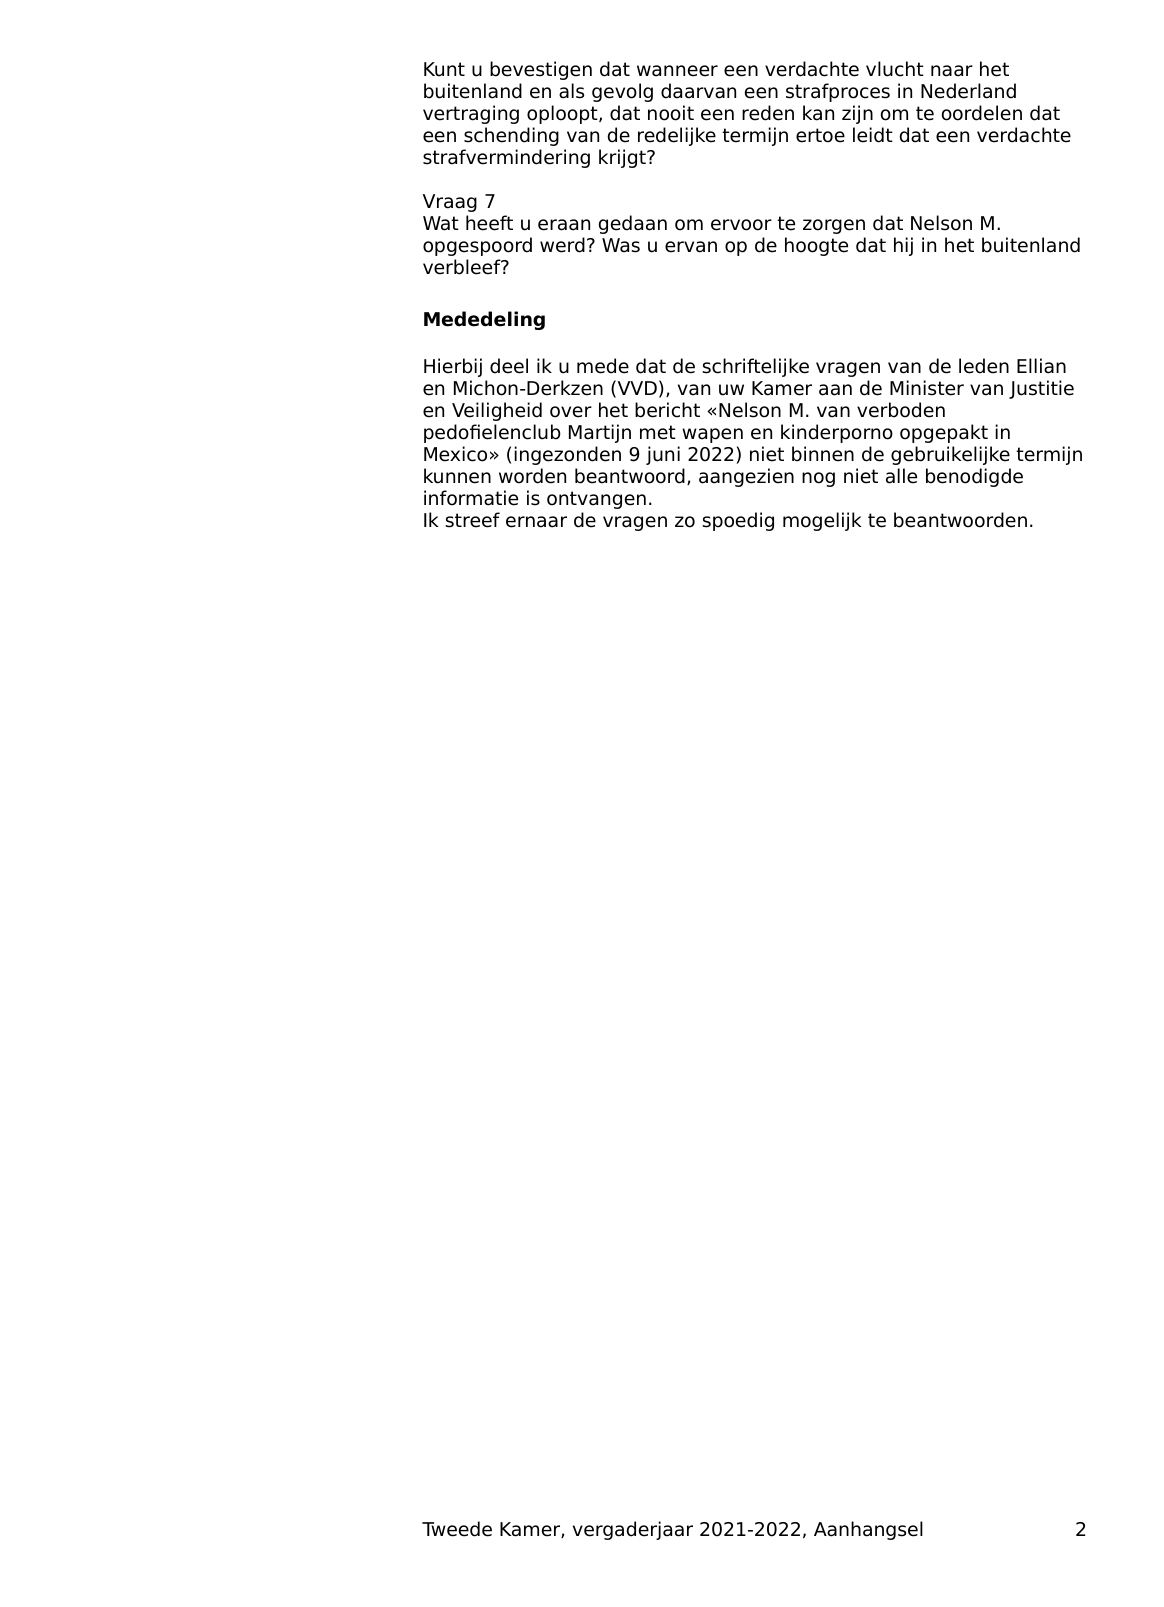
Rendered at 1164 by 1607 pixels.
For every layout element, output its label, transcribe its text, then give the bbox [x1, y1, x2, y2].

subtitle Mededeling [422, 309, 1087, 331]
text Kunt u bevestigen dat wanneer een verdachte vlucht naar het buitenland en als gevolg daarvan een strafproces in Nederland vertraging oploopt, dat nooit een reden kan zijn om te oordelen dat een schending van de redelijke termijn ertoe leidt dat een verdachte strafvermindering krijgt? [422, 59, 1087, 169]
text Vraag 7 [422, 191, 1087, 213]
text Wat heeft u eraan gedaan om ervoor te zorgen dat Nelson M. opgespoord werd? Was u ervan op de hoogte dat hij in het buitenland verbleef? [422, 213, 1087, 279]
text Ik streef ernaar de vragen zo spoedig mogelijk te beantwoorden. [422, 510, 1087, 532]
text Hierbij deel ik u mede dat de schriftelijke vragen van de leden Ellian en Michon-Derkzen (VVD), van uw Kamer aan de Minister van Justitie en Veiligheid over het bericht «Nelson M. van verboden pedofielenclub Martijn met wapen en kinderporno opgepakt in Mexico» (ingezonden 9 juni 2022) niet binnen de gebruikelijke termijn kunnen worden beantwoord, aangezien nog niet alle benodigde informatie is ontvangen. [422, 356, 1087, 510]
